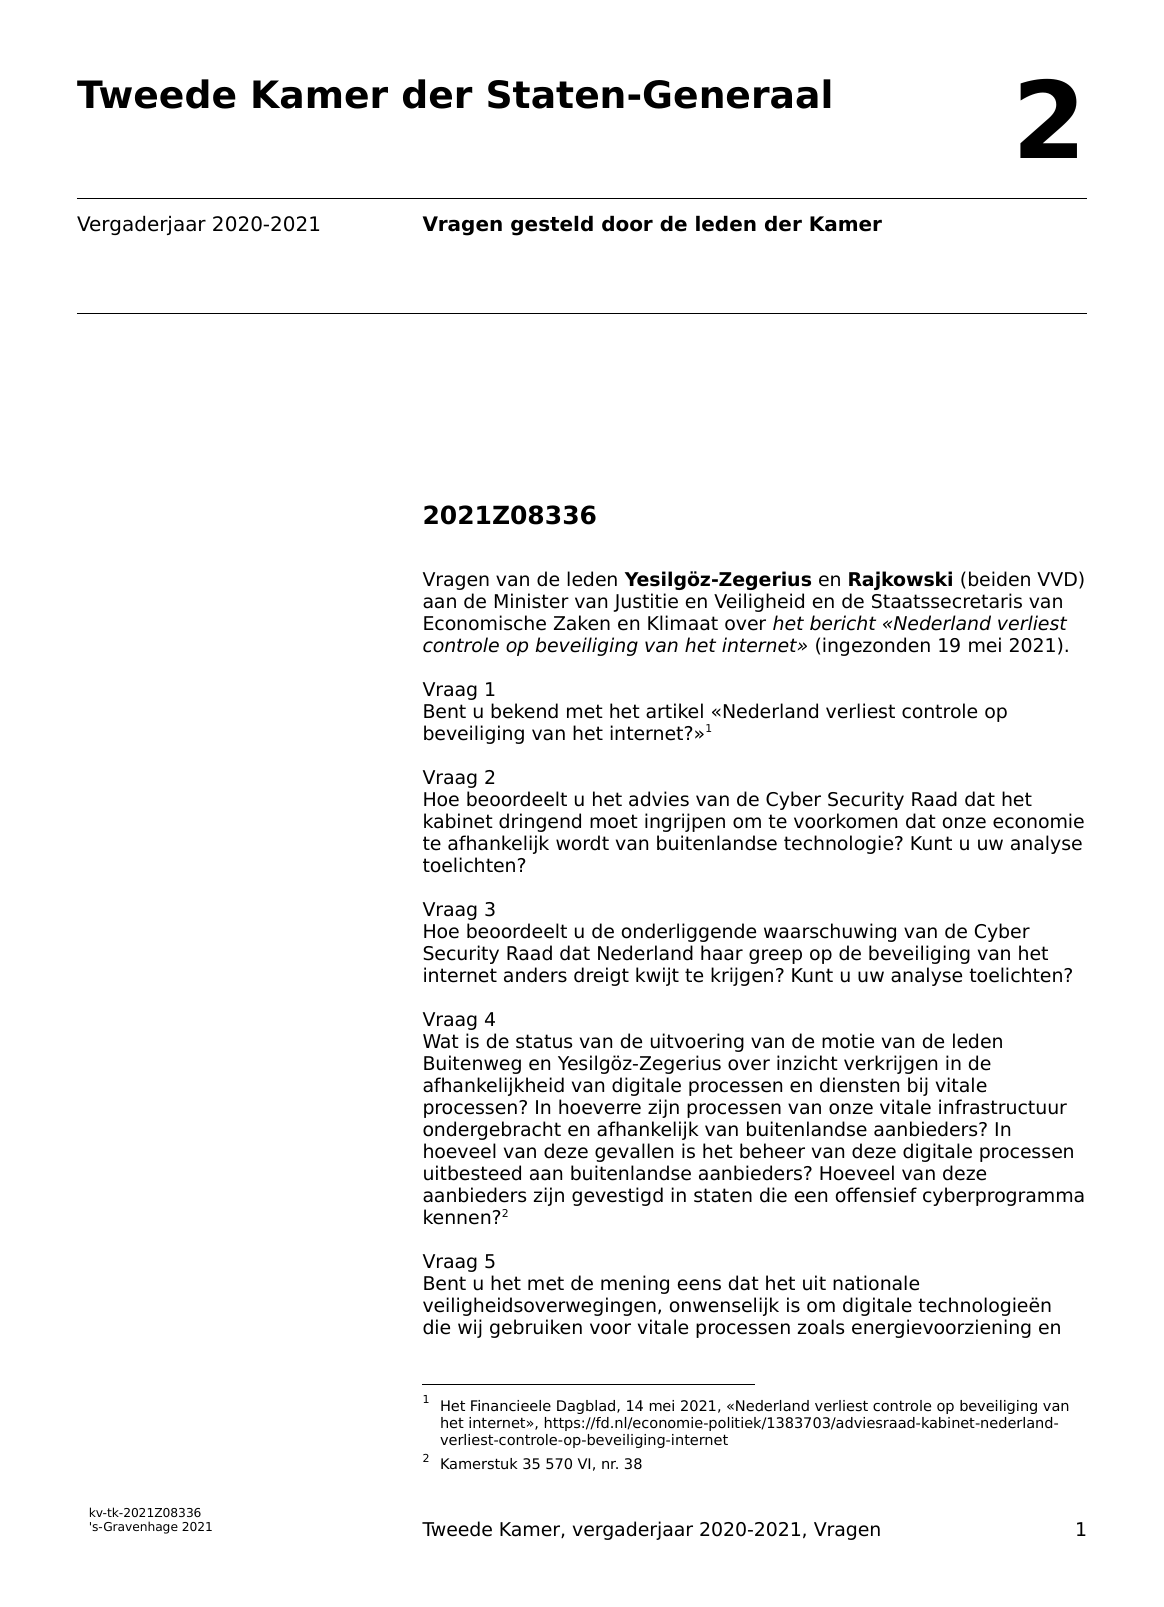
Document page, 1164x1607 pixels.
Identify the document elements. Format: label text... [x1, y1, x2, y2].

text Het Financieele Dagblad, 14 mei 2021, «Nederland verliest controle op beveiliging van het internet», https://fd.nl/economie-politiek/1383703/adviesraad-kabinet-nederland-verliest-controle-op-beveiliging-internet [422, 1393, 1087, 1449]
text 's-Gravenhage 2021 [88, 1520, 323, 1534]
text Hoe beoordeelt u de onderliggende waarschuwing van de Cyber Security Raad dat Nederland haar greep op de beveiliging van het internet anders dreigt kwijt te krijgen? Kunt u uw analyse toelichten? [422, 921, 1087, 987]
table_header Tweede Kamer der Staten-Generaal [77, 59, 886, 198]
table_header 2 [886, 59, 1087, 198]
text Vraag 4 [422, 1009, 1087, 1031]
text Vraag 5 [422, 1251, 1087, 1273]
text Vraag 1 [422, 679, 1087, 701]
table_cell Vragen gesteld door de leden der Kamer [422, 199, 1087, 313]
text Bent u bekend met het artikel «Nederland verliest controle op beveiliging van het internet?» [422, 701, 1087, 745]
text kv-tk-2021Z08336 [88, 1506, 323, 1520]
text 2021Z08336 [422, 501, 1087, 531]
text Kamerstuk 35 570 VI, nr. 38 [422, 1452, 1087, 1474]
text Vraag 3 [422, 899, 1087, 921]
table_cell Vergaderjaar 2020-2021 [77, 199, 422, 313]
text Bent u het met de mening eens dat het uit nationale veiligheidsoverwegingen, onwenselijk is om digitale technologieën die wij gebruiken voor vitale processen zoals energievoorziening en [422, 1273, 1087, 1339]
text Wat is de status van de uitvoering van de motie van de leden Buitenweg en Yesilgöz-Zegerius over inzicht verkrijgen in de afhankelijkheid van digitale processen en diensten bij vitale processen? In hoeverre zijn processen van onze vitale infrastructuur ondergebracht en afhankelijk van buitenlandse aanbieders? In hoeveel van deze gevallen is het beheer van deze digitale processen uitbesteed aan buitenlandse aanbieders? Hoeveel van deze aanbieders zijn gevestigd in staten die een offensief cyberprogramma kennen? [422, 1031, 1087, 1229]
text Hoe beoordeelt u het advies van de Cyber Security Raad dat het kabinet dringend moet ingrijpen om te voorkomen dat onze economie te afhankelijk wordt van buitenlandse technologie? Kunt u uw analyse toelichten? [422, 789, 1087, 877]
text Vraag 2 [422, 767, 1087, 789]
text Vragen van de leden Yesilgöz-Zegerius en Rajkowski (beiden VVD) aan de Minister van Justitie en Veiligheid en de Staatssecretaris van Economische Zaken en Klimaat over het bericht «Nederland verliest controle op beveiliging van het internet» (ingezonden 19 mei 2021). [422, 569, 1087, 657]
